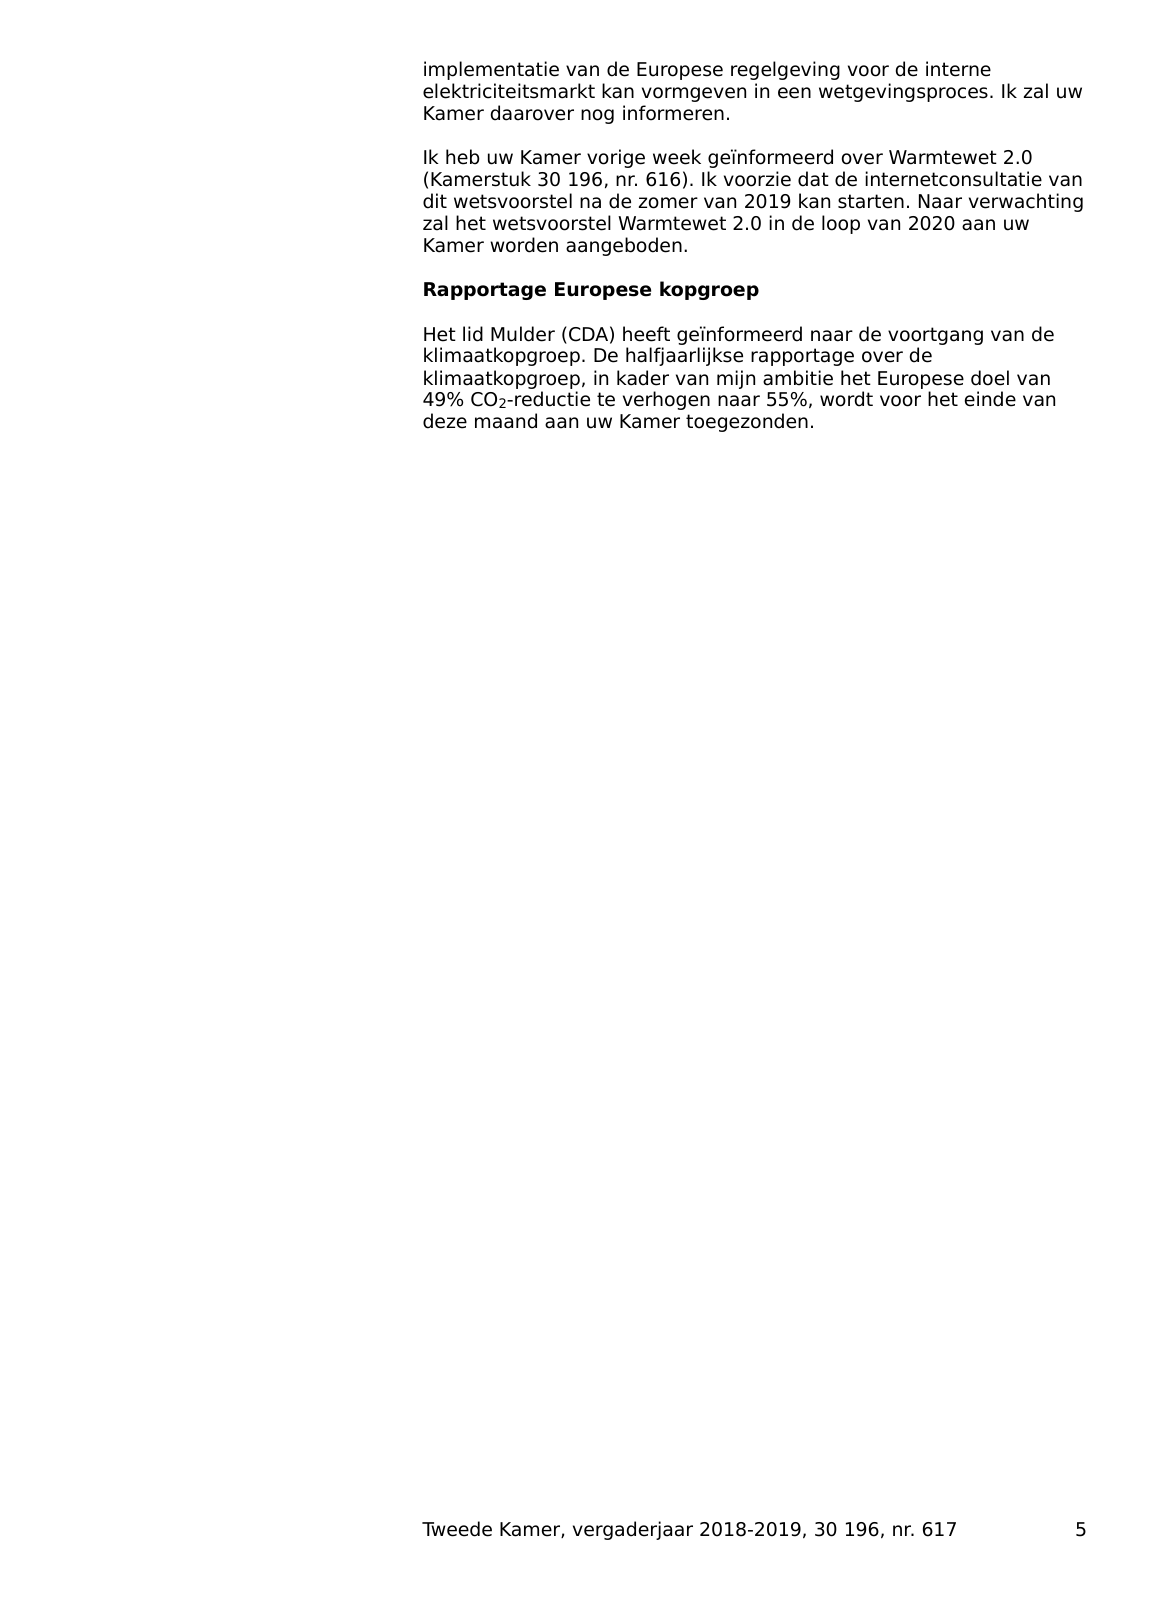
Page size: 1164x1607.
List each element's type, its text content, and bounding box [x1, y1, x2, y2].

subtitle Rapportage Europese kopgroep [422, 279, 1087, 301]
text Het lid Mulder (CDA) heeft geïnformeerd naar de voortgang van de klimaatkopgroep. De halfjaarlijkse rapportage over de klimaatkopgroep, in kader van mijn ambitie het Europese doel van 49% CO2-reductie te verhogen naar 55%, wordt voor het einde van deze maand aan uw Kamer toegezonden. [422, 323, 1087, 433]
text implementatie van de Europese regelgeving voor de interne elektriciteitsmarkt kan vormgeven in een wetgevingsproces. Ik zal uw Kamer daarover nog informeren. [422, 59, 1087, 125]
text Ik heb uw Kamer vorige week geïnformeerd over Warmtewet 2.0 (Kamerstuk 30 196, nr. 616). Ik voorzie dat de internetconsultatie van dit wetsvoorstel na de zomer van 2019 kan starten. Naar verwachting zal het wetsvoorstel Warmtewet 2.0 in de loop van 2020 aan uw Kamer worden aangeboden. [422, 147, 1087, 257]
